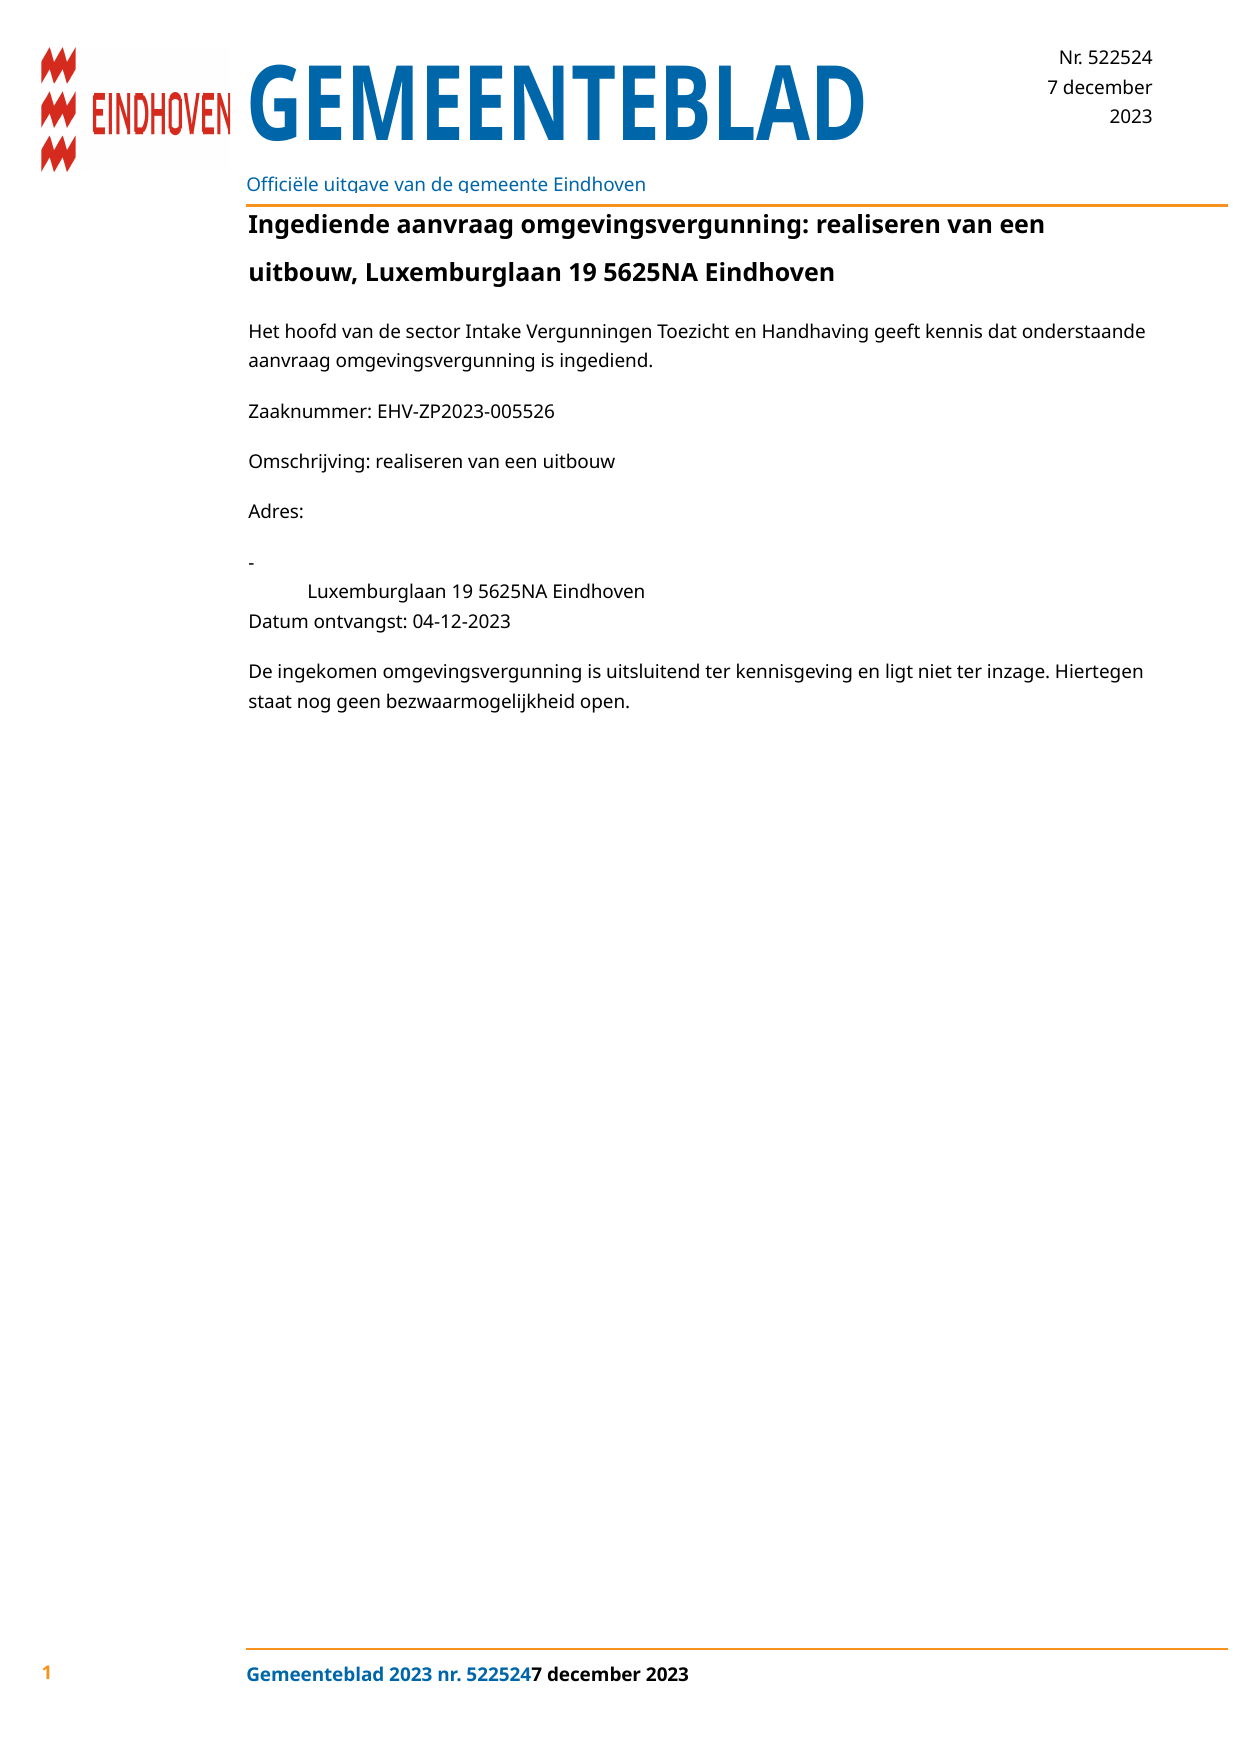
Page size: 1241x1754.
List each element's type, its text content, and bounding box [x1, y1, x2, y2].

text Omschrijving: realiseren van een uitbouw [248, 448, 1152, 474]
picture [41, 47, 231, 172]
list Luxemburglaan 19 5625NA Eindhoven [248, 579, 1152, 604]
text Adres: [248, 499, 1152, 524]
text Het hoofd van de sector Intake Vergunningen Toezicht en Handhaving geeft kennis dat onderstaande aanvraag omgevingsvergunning is ingediend. [248, 318, 1152, 373]
text Ingediende aanvraag omgevingsvergunning: realiseren van een uitbouw, Luxemburglaan 19 5625NA Eindhoven [248, 207, 1152, 288]
text Zaaknummer: EHV-ZP2023-005526 [248, 398, 1152, 424]
text De ingekomen omgevingsvergunning is uitsluitend ter kennisgeving en ligt niet ter inzage. Hiertegen staat nog geen bezwaarmogelijkheid open. [248, 659, 1152, 714]
text Datum ontvangst: 04-12-2023 [248, 608, 1152, 634]
